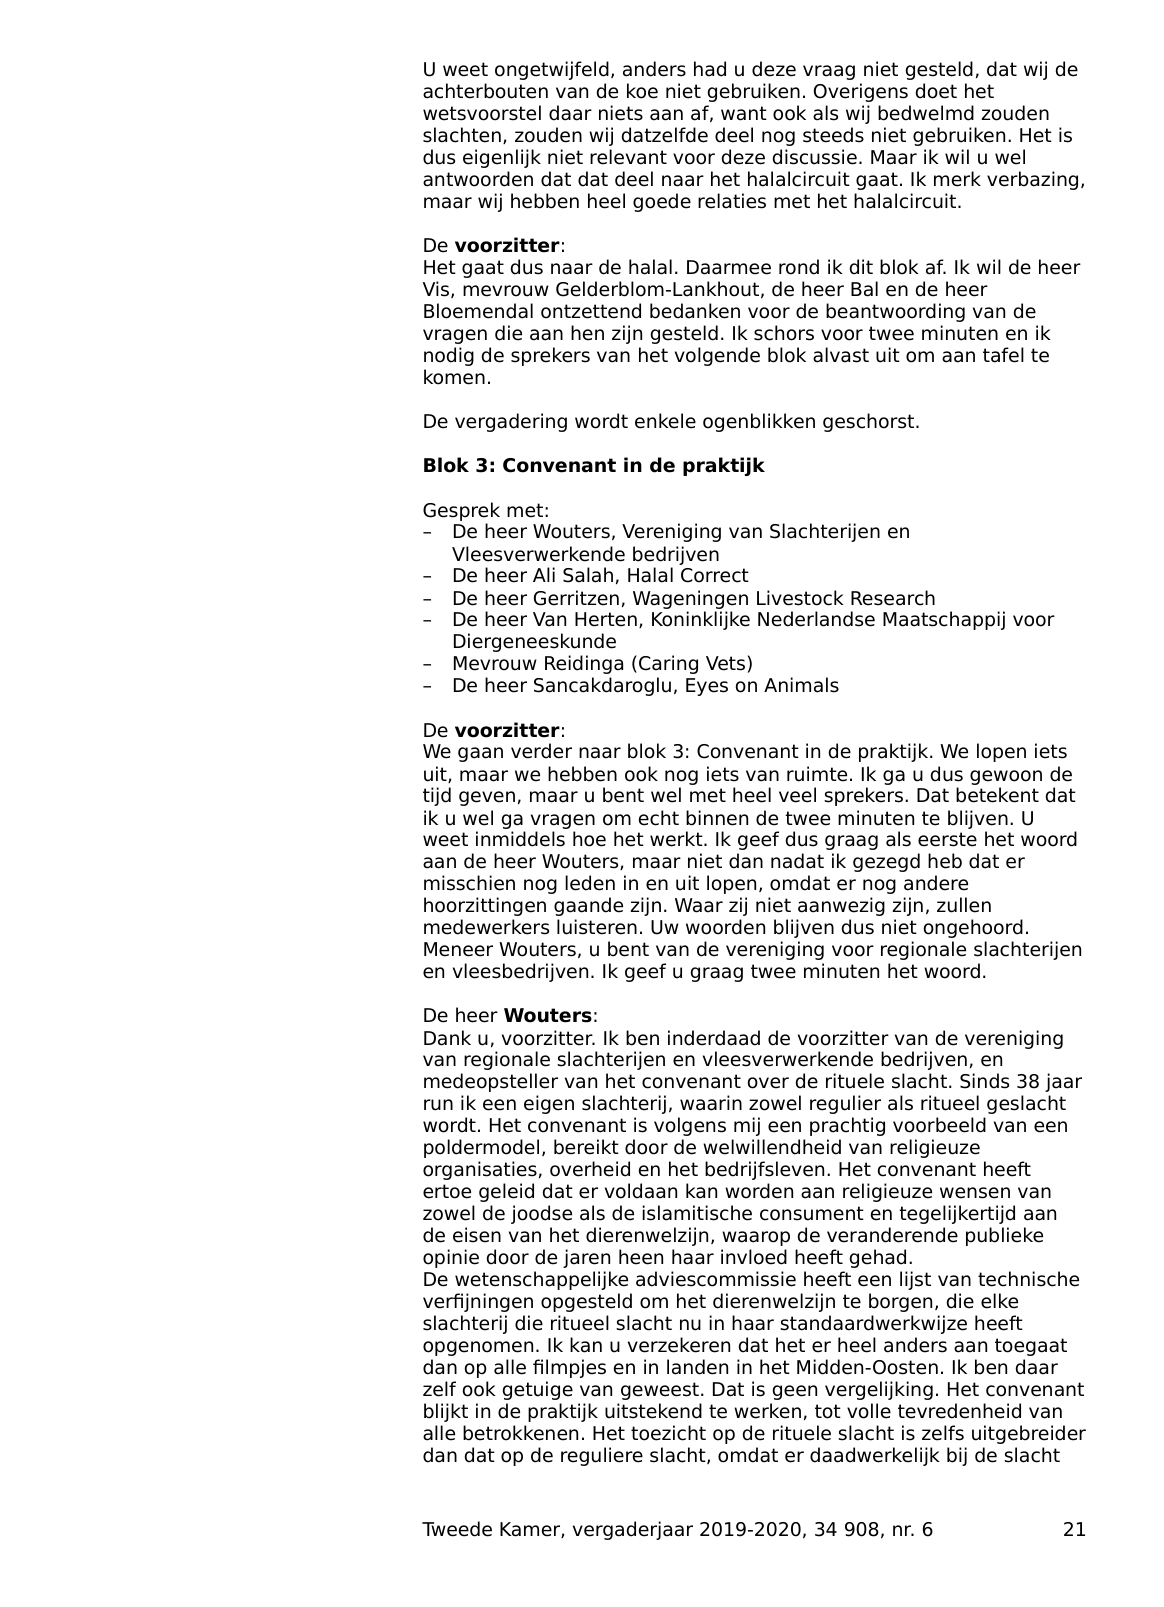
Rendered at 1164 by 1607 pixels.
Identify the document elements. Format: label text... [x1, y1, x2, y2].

text De wetenschappelijke adviescommissie heeft een lijst van technische verfijningen opgesteld om het dierenwelzijn te borgen, die elke slachterij die ritueel slacht nu in haar standaardwerkwijze heeft opgenomen. Ik kan u verzekeren dat het er heel anders aan toegaat dan op alle filmpjes en in landen in het Midden-Oosten. Ik ben daar zelf ook getuige van geweest. Dat is geen vergelijking. Het convenant blijkt in de praktijk uitstekend te werken, tot volle tevredenheid van alle betrokkenen. Het toezicht op de rituele slacht is zelfs uitgebreider dan dat op de reguliere slacht, omdat er daadwerkelijk bij de slacht [422, 1269, 1087, 1467]
text – De heer Wouters, Vereniging van Slachterijen en Vleesverwerkende bedrijven [422, 521, 1087, 565]
text De vergadering wordt enkele ogenblikken geschorst. [422, 411, 1087, 433]
text De voorzitter: [422, 235, 1087, 257]
text De voorzitter: [422, 719, 1087, 741]
text Dank u, voorzitter. Ik ben inderdaad de voorzitter van de vereniging van regionale slachterijen en vleesverwerkende bedrijven, en medeopsteller van het convenant over de rituele slacht. Sinds 38 jaar run ik een eigen slachterij, waarin zowel regulier als ritueel geslacht wordt. Het convenant is volgens mij een prachtig voorbeeld van een poldermodel, bereikt door de welwillendheid van religieuze organisaties, overheid en het bedrijfsleven. Het convenant heeft ertoe geleid dat er voldaan kan worden aan religieuze wensen van zowel de joodse als de islamitische consument en tegelijkertijd aan de eisen van het dierenwelzijn, waarop de veranderende publieke opinie door de jaren heen haar invloed heeft gehad. [422, 1027, 1087, 1269]
text – De heer Ali Salah, Halal Correct [422, 565, 1087, 587]
text – De heer Van Herten, Koninklijke Nederlandse Maatschappij voor Diergeneeskunde [422, 609, 1087, 653]
text We gaan verder naar blok 3: Convenant in de praktijk. We lopen iets uit, maar we hebben ook nog iets van ruimte. Ik ga u dus gewoon de tijd geven, maar u bent wel met heel veel sprekers. Dat betekent dat ik u wel ga vragen om echt binnen de twee minuten te blijven. U weet inmiddels hoe het werkt. Ik geef dus graag als eerste het woord aan de heer Wouters, maar niet dan nadat ik gezegd heb dat er misschien nog leden in en uit lopen, omdat er nog andere hoorzittingen gaande zijn. Waar zij niet aanwezig zijn, zullen medewerkers luisteren. Uw woorden blijven dus niet ongehoord. Meneer Wouters, u bent van de vereniging voor regionale slachterijen en vleesbedrijven. Ik geef u graag twee minuten het woord. [422, 741, 1087, 983]
text – Mevrouw Reidinga (Caring Vets) [422, 653, 1087, 675]
text – De heer Sancakdaroglu, Eyes on Animals [422, 675, 1087, 697]
text Gesprek met: [422, 499, 1087, 521]
subtitle Blok 3: Convenant in de praktijk [422, 455, 1087, 477]
text – De heer Gerritzen, Wageningen Livestock Research [422, 587, 1087, 609]
text U weet ongetwijfeld, anders had u deze vraag niet gesteld, dat wij de achterbouten van de koe niet gebruiken. Overigens doet het wetsvoorstel daar niets aan af, want ook als wij bedwelmd zouden slachten, zouden wij datzelfde deel nog steeds niet gebruiken. Het is dus eigenlijk niet relevant voor deze discussie. Maar ik wil u wel antwoorden dat dat deel naar het halalcircuit gaat. Ik merk verbazing, maar wij hebben heel goede relaties met het halalcircuit. [422, 59, 1087, 213]
text Het gaat dus naar de halal. Daarmee rond ik dit blok af. Ik wil de heer Vis, mevrouw Gelderblom-Lankhout, de heer Bal en de heer Bloemendal ontzettend bedanken voor de beantwoording van de vragen die aan hen zijn gesteld. Ik schors voor twee minuten en ik nodig de sprekers van het volgende blok alvast uit om aan tafel te komen. [422, 257, 1087, 389]
text De heer Wouters: [422, 1005, 1087, 1027]
